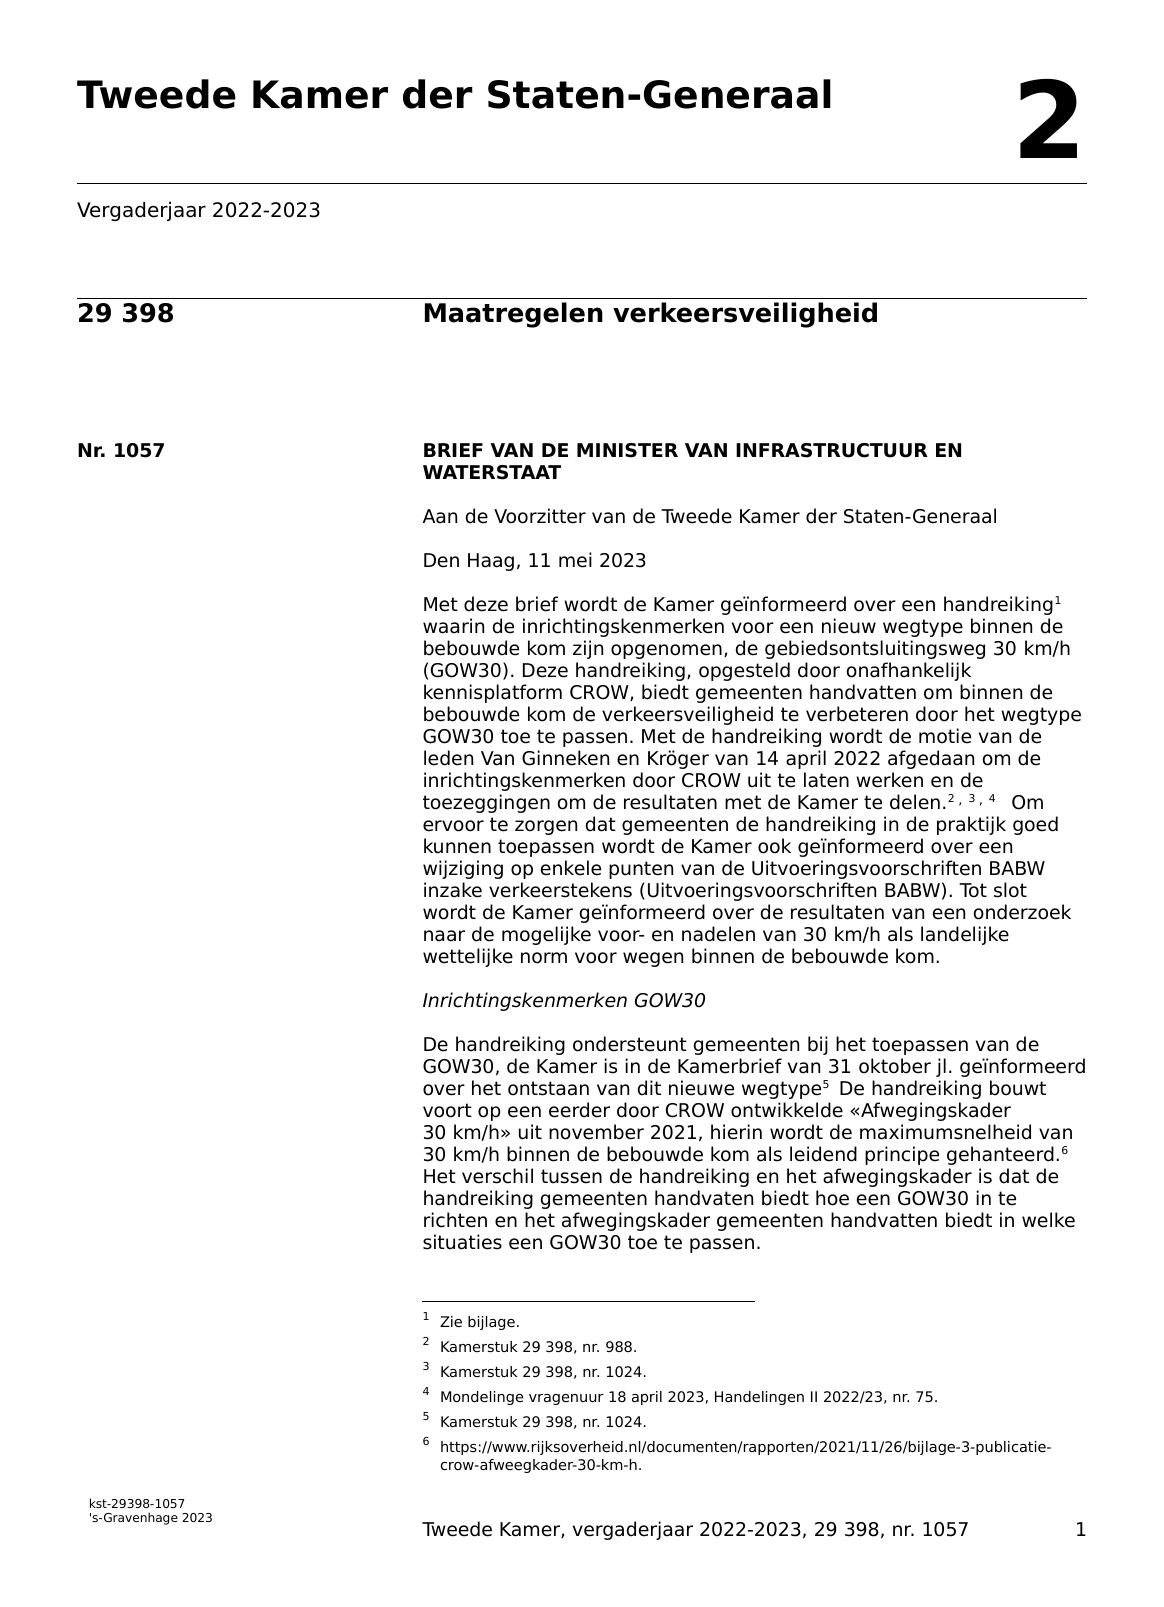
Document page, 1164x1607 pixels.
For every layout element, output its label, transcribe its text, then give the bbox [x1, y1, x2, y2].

subtitle Nr. 1057 BRIEF VAN DE MINISTER VAN INFRASTRUCTUUR EN WATERSTAAT [77, 440, 1087, 484]
subtitle Inrichtingskenmerken GOW30 [422, 990, 1087, 1012]
text Mondelinge vragenuur 18 april 2023, Handelingen II 2022/23, nr. 75. [422, 1385, 1087, 1407]
text Kamerstuk 29 398, nr. 1024. [422, 1360, 1087, 1382]
text Kamerstuk 29 398, nr. 1024. [422, 1410, 1087, 1432]
text Aan de Voorzitter van de Tweede Kamer der Staten-Generaal [422, 506, 1087, 528]
subtitle 29 398 Maatregelen verkeersveiligheid [77, 299, 1087, 329]
table_header Tweede Kamer der Staten-Generaal [77, 59, 886, 183]
text Den Haag, 11 mei 2023 [422, 550, 1087, 572]
text Met deze brief wordt de Kamer geïnformeerd over een handreiking waarin de inrichtingskenmerken voor een nieuw wegtype binnen de bebouwde kom zijn opgenomen, de gebiedsontsluitingsweg 30 km/h (GOW30). Deze handreiking, opgesteld door onafhankelijk kennisplatform CROW, biedt gemeenten handvatten om binnen de bebouwde kom de verkeersveiligheid te verbeteren door het wegtype GOW30 toe te passen. Met de handreiking wordt de motie van de leden Van Ginneken en Kröger van 14 april 2022 afgedaan om de inrichtingskenmerken door CROW uit te laten werken en de toezeggingen om de resultaten met de Kamer te delen., , Om ervoor te zorgen dat gemeenten de handreiking in de praktijk goed kunnen toepassen wordt de Kamer ook geïnformeerd over een wijziging op enkele punten van de Uitvoeringsvoorschriften BABW inzake verkeerstekens (Uitvoeringsvoorschriften BABW). Tot slot wordt de Kamer geïnformeerd over de resultaten van een onderzoek naar de mogelijke voor- en nadelen van 30 km/h als landelijke wettelijke norm voor wegen binnen de bebouwde kom. [422, 594, 1087, 968]
text kst-29398-1057 [88, 1497, 323, 1511]
text https://www.rijksoverheid.nl/documenten/rapporten/2021/11/26/bijlage-3-publicatie-crow-afweegkader-30-km-h. [422, 1435, 1087, 1474]
table_header 2 [886, 59, 1087, 183]
text Zie bijlage. [422, 1310, 1087, 1332]
text 's-Gravenhage 2023 [88, 1511, 323, 1525]
text Kamerstuk 29 398, nr. 988. [422, 1335, 1087, 1357]
table_cell Vergaderjaar 2022-2023 [77, 184, 1087, 298]
text De handreiking ondersteunt gemeenten bij het toepassen van de GOW30, de Kamer is in de Kamerbrief van 31 oktober jl. geïnformeerd over het ontstaan van dit nieuwe wegtype De handreiking bouwt voort op een eerder door CROW ontwikkelde «Afwegingskader 30 km/h» uit november 2021, hierin wordt de maximumsnelheid van 30 km/h binnen de bebouwde kom als leidend principe gehanteerd. Het verschil tussen de handreiking en het afwegingskader is dat de handreiking gemeenten handvaten biedt hoe een GOW30 in te richten en het afwegingskader gemeenten handvatten biedt in welke situaties een GOW30 toe te passen. [422, 1034, 1087, 1254]
